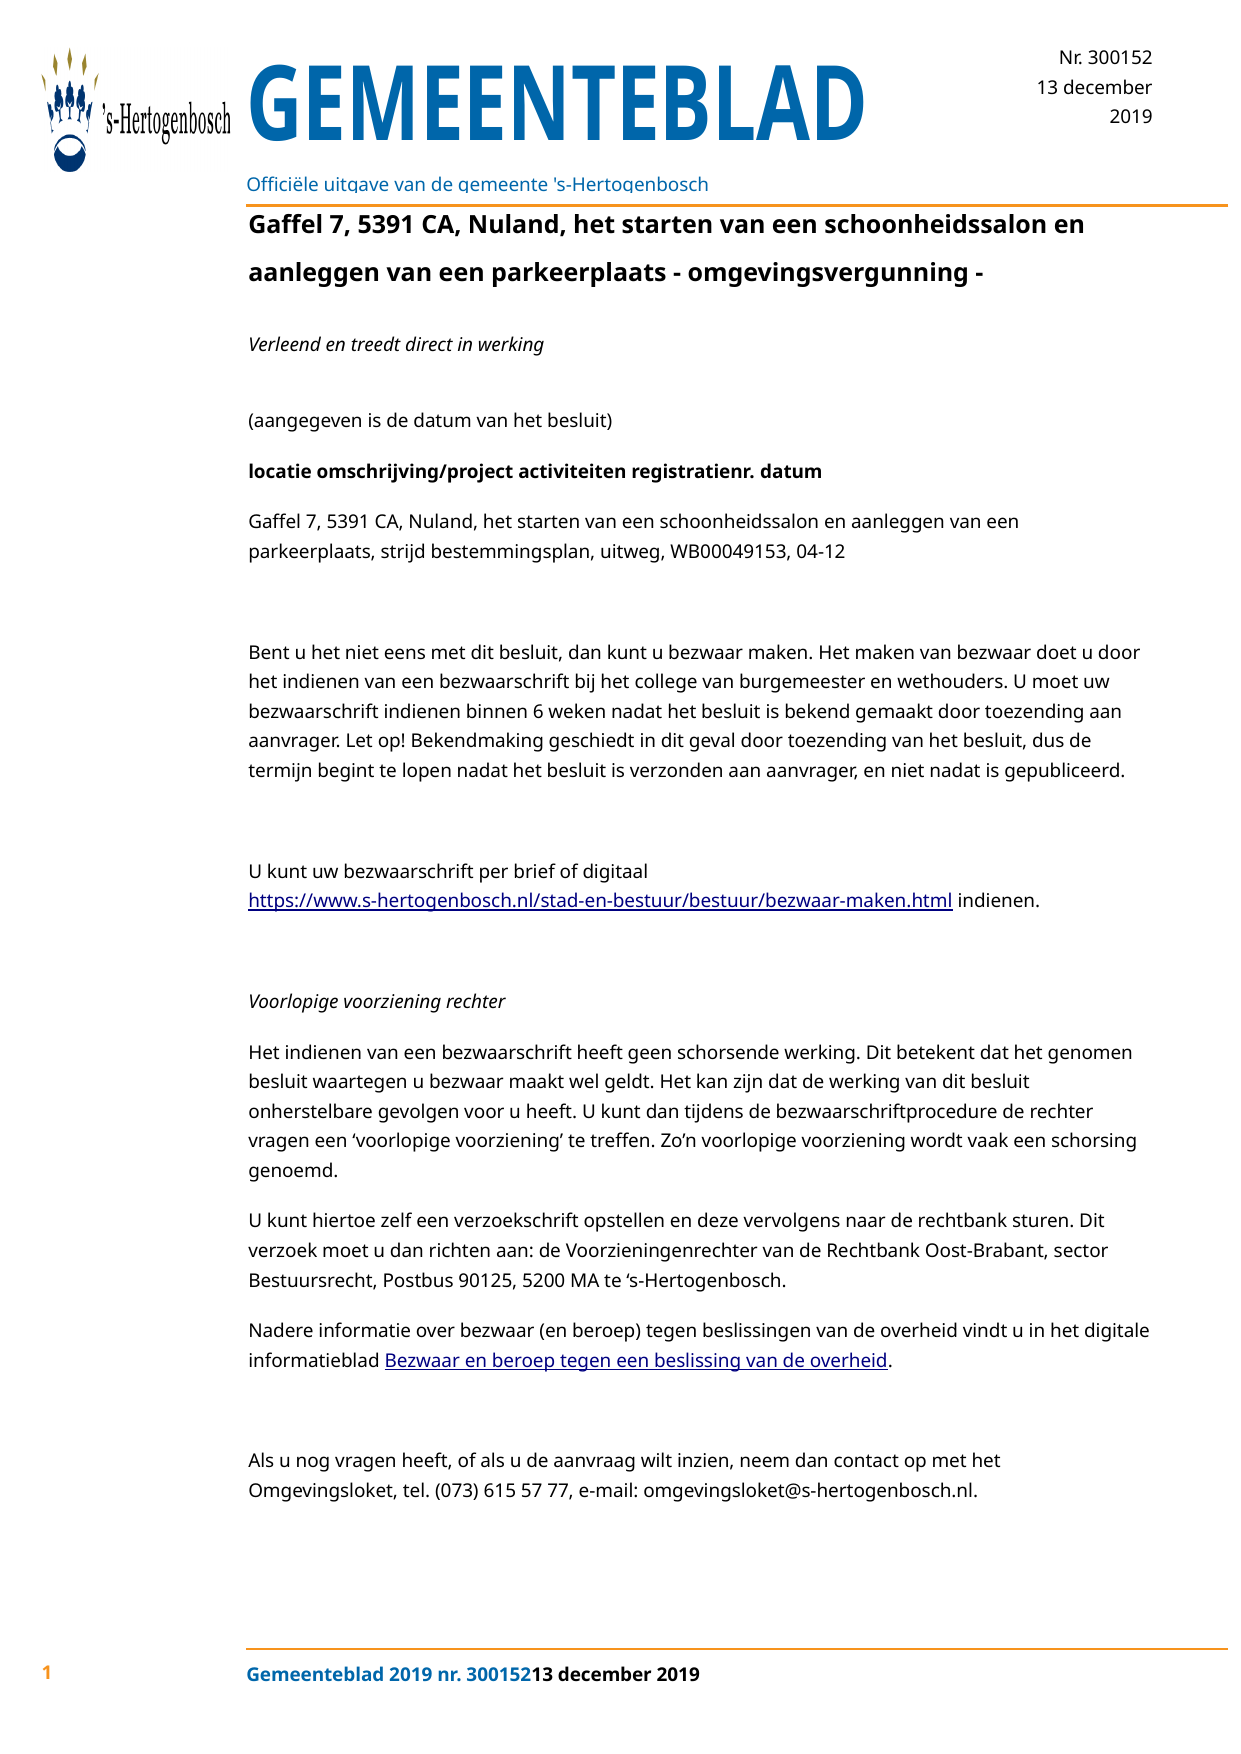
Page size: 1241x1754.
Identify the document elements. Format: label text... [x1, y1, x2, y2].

text Het indienen van een bezwaarschrift heeft geen schorsende werking. Dit betekent dat het genomen besluit waartegen u bezwaar maakt wel geldt. Het kan zijn dat de werking van dit besluit onherstelbare gevolgen voor u heeft. U kunt dan tijdens de bezwaarschriftprocedure de rechter vragen een ‘voorlopige voorziening’ te treffen. Zo’n voorlopige voorziening wordt vaak een schorsing genoemd. [248, 1039, 1152, 1183]
text (aangegeven is de datum van het besluit) [248, 408, 1152, 433]
text Als u nog vragen heeft, of als u de aanvraag wilt inzien, neem dan contact op met het Omgevingsloket, tel. (073) 615 57 77, e-mail: omgevingsloket@s-hertogenbosch.nl. [248, 1448, 1152, 1503]
picture [41, 47, 231, 172]
text Gaffel 7, 5391 CA, Nuland, het starten van een schoonheidssalon en aanleggen van een parkeerplaats - omgevingsvergunning - [248, 207, 1152, 288]
text Bent u het niet eens met dit besluit, dan kunt u bezwaar maken. Het maken van bezwaar doet u door het indienen van een bezwaarschrift bij het college van burgemeester en wethouders. U moet uw bezwaarschrift indienen binnen 6 weken nadat het besluit is bekend gemaakt door toezending aan aanvrager. Let op! Bekendmaking geschiedt in dit geval door toezending van het besluit, dus de termijn begint te lopen nadat het besluit is verzonden aan aanvrager, en niet nadat is gepubliceerd. [248, 639, 1152, 783]
text U kunt hiertoe zelf een verzoekschrift opstellen en deze vervolgens naar de rechtbank sturen. Dit verzoek moet u dan richten aan: de Voorzieningenrechter van de Rechtbank Oost-Brabant, sector Bestuursrecht, Postbus 90125, 5200 MA te ‘s-Hertogenbosch. [248, 1208, 1152, 1292]
text Nadere informatie over bezwaar (en beroep) tegen beslissingen van de overheid vindt u in het digitale informatieblad Bezwaar en beroep tegen een beslissing van de overheid. [248, 1317, 1152, 1372]
text locatie omschrijving/project activiteiten registratienr. datum [248, 458, 1152, 484]
text U kunt uw bezwaarschrift per brief of digitaal https://www.s-hertogenbosch.nl/stad-en-bestuur/bestuur/bezwaar-maken.html indienen. [248, 858, 1152, 913]
text Voorlopige voorziening rechter [248, 988, 1152, 1014]
text Gaffel 7, 5391 CA, Nuland, het starten van een schoonheidssalon en aanleggen van een parkeerplaats, strijd bestemmingsplan, uitweg, WB00049153, 04-12 [248, 508, 1152, 564]
text Verleend en treedt direct in werking [248, 331, 1152, 357]
